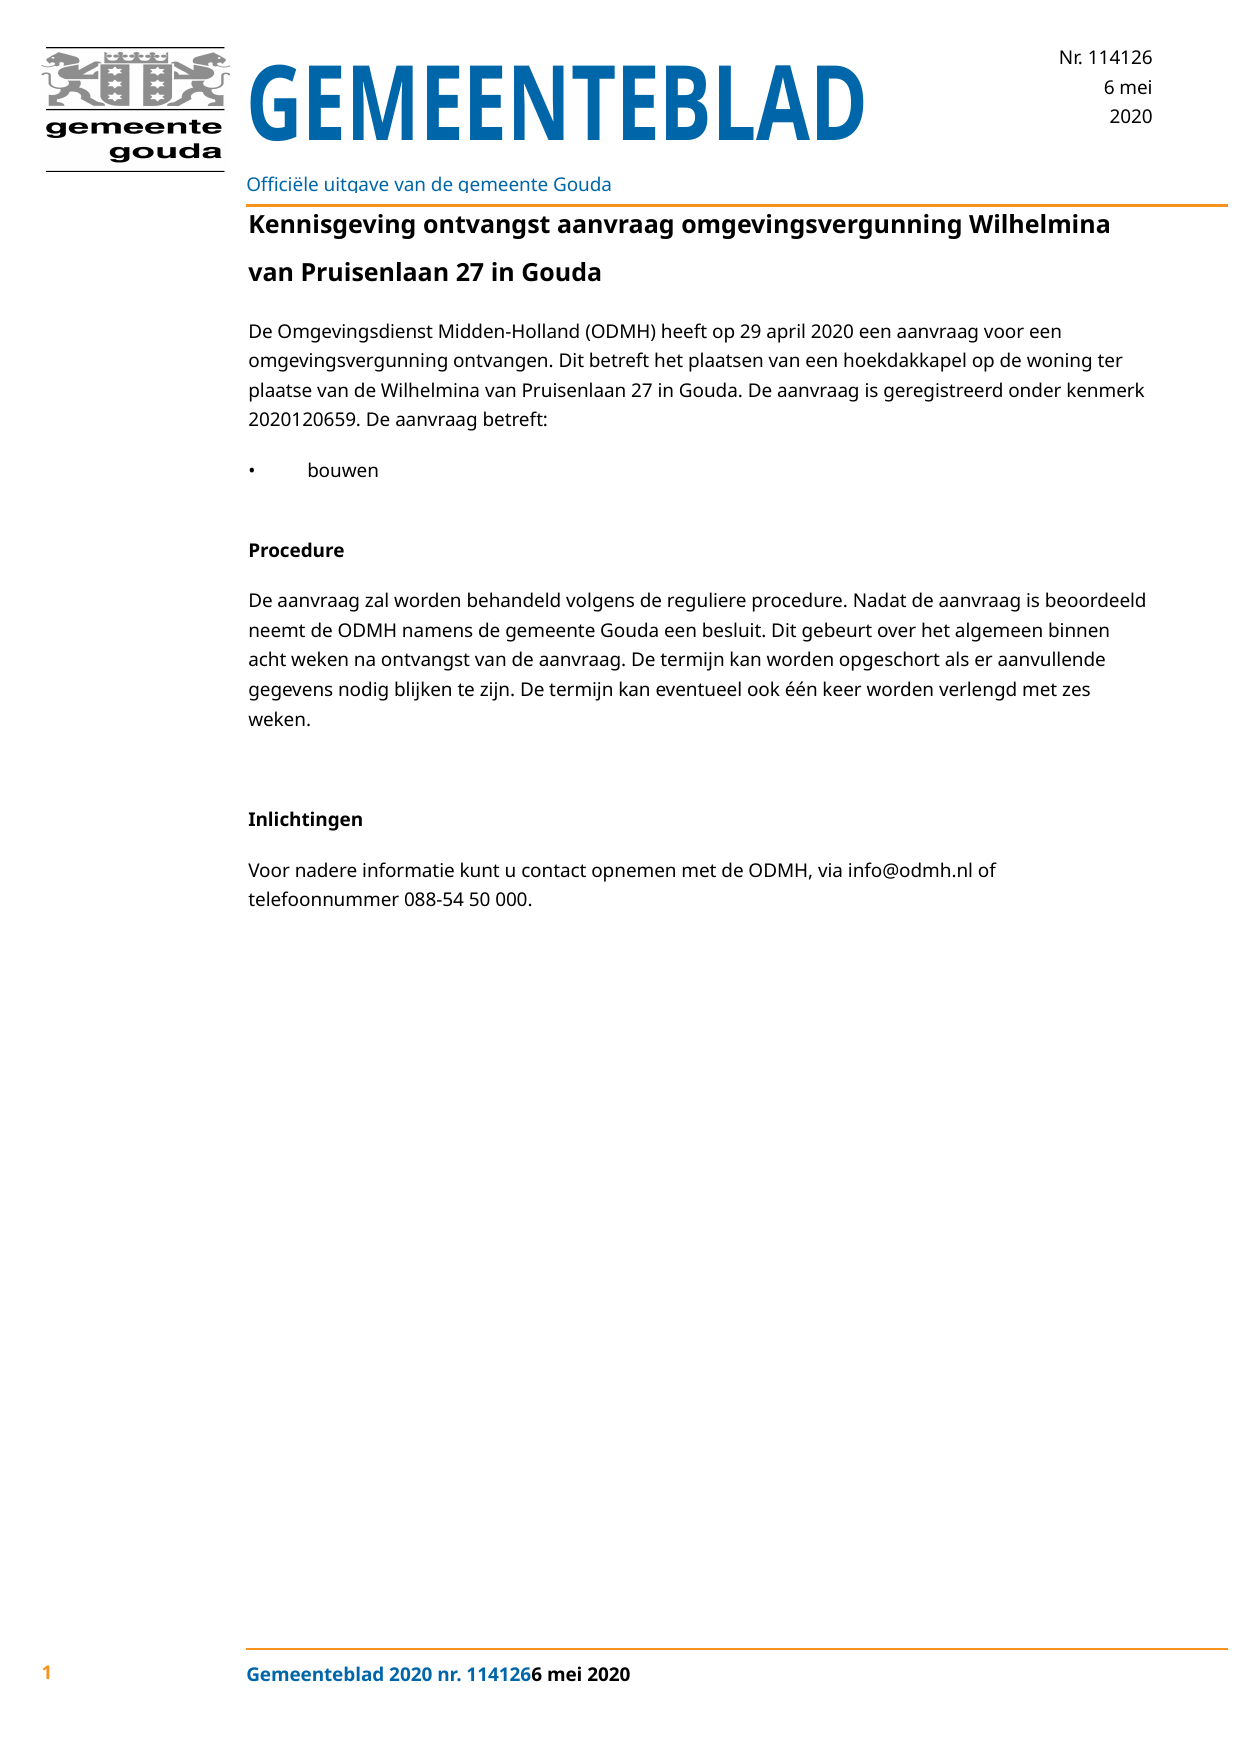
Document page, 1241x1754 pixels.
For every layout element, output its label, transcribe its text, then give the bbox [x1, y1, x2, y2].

text Kennisgeving ontvangst aanvraag omgevingsvergunning Wilhelmina van Pruisenlaan 27 in Gouda [248, 207, 1152, 288]
picture [41, 47, 231, 172]
text Voor nadere informatie kunt u contact opnemen met de ODMH, via info@odmh.nl of telefoonnummer 088-54 50 000. [248, 857, 1152, 912]
text De Omgevingsdienst Midden-Holland (ODMH) heeft op 29 april 2020 een aanvraag voor een omgevingsvergunning ontvangen. Dit betreft het plaatsen van een hoekdakkapel op de woning ter plaatse van de Wilhelmina van Pruisenlaan 27 in Gouda. De aanvraag is geregistreerd onder kenmerk 2020120659. De aanvraag betreft: [248, 318, 1152, 432]
text Inlichtingen [248, 807, 1152, 832]
list bouwen [248, 457, 1152, 483]
text De aanvraag zal worden behandeld volgens de reguliere procedure. Nadat de aanvraag is beoordeeld neemt de ODMH namens de gemeente Gouda een besluit. Dit gebeurt over het algemeen binnen acht weken na ontvangst van de aanvraag. De termijn kan worden opgeschort als er aanvullende gegevens nodig blijken te zijn. De termijn kan eventueel ook één keer worden verlengd met zes weken. [248, 587, 1152, 732]
text Procedure [248, 537, 1152, 563]
